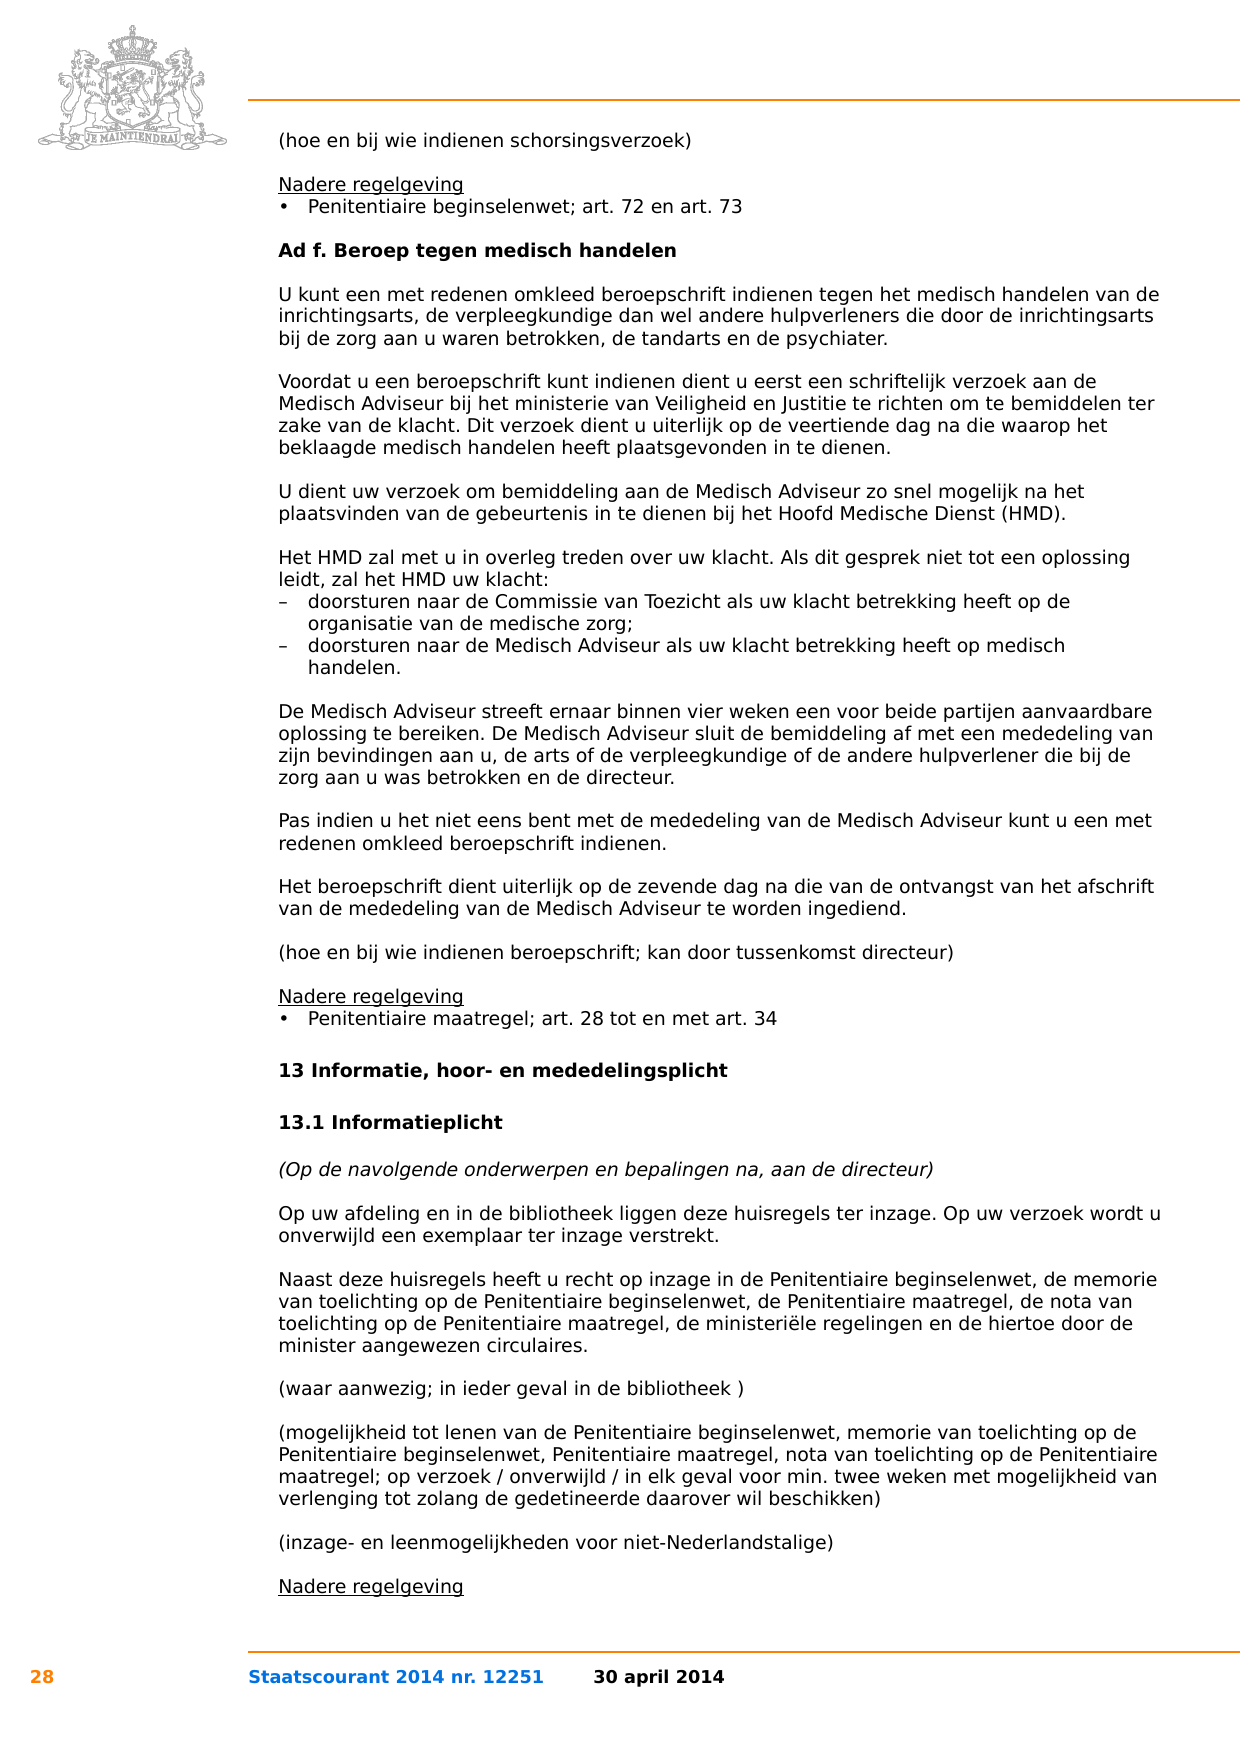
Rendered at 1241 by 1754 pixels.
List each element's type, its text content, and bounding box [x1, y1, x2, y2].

text U dient uw verzoek om bemiddeling aan de Medisch Adviseur zo snel mogelijk na het plaatsvinden van de gebeurtenis in te dienen bij het Hoofd Medische Dienst (HMD). [278, 481, 1163, 525]
text U kunt een met redenen omkleed beroepschrift indienen tegen het medisch handelen van de inrichtingsarts, de verpleegkundige dan wel andere hulpverleners die door de inrichtingsarts bij de zorg aan u waren betrokken, de tandarts en de psychiater. [278, 283, 1163, 349]
subtitle 13.1 Informatieplicht [278, 1112, 1163, 1134]
text (Op de navolgende onderwerpen en bepalingen na, aan de directeur) [278, 1159, 1163, 1181]
text • Penitentiaire beginselenwet; art. 72 en art. 73 [278, 196, 1163, 218]
text • Penitentiaire maatregel; art. 28 tot en met art. 34 [278, 1008, 1163, 1030]
text (inzage- en leenmogelijkheden voor niet-Nederlandstalige) [278, 1532, 1163, 1554]
picture [38, 25, 227, 150]
text Op uw afdeling en in de bibliotheek liggen deze huisregels ter inzage. Op uw verzoek wordt u onverwijld een exemplaar ter inzage verstrekt. [278, 1203, 1163, 1247]
text Het HMD zal met u in overleg treden over uw klacht. Als dit gesprek niet tot een oplossing leidt, zal het HMD uw klacht: [278, 547, 1163, 591]
text Pas indien u het niet eens bent met de mededeling van de Medisch Adviseur kunt u een met redenen omkleed beroepschrift indienen. [278, 810, 1163, 854]
text Voordat u een beroepschrift kunt indienen dient u eerst een schriftelijk verzoek aan de Medisch Adviseur bij het ministerie van Veiligheid en Justitie te richten om te bemiddelen ter zake van de klacht. Dit verzoek dient u uiterlijk op de veertiende dag na die waarop het beklaagde medisch handelen heeft plaatsgevonden in te dienen. [278, 371, 1163, 459]
text (waar aanwezig; in ieder geval in de bibliotheek ) [278, 1378, 1163, 1400]
subtitle 13 Informatie, hoor- en mededelingsplicht [278, 1060, 1163, 1082]
text De Medisch Adviseur streeft ernaar binnen vier weken een voor beide partijen aanvaardbare oplossing te bereiken. De Medisch Adviseur sluit de bemiddeling af met een mededeling van zijn bevindingen aan u, de arts of de verpleegkundige of de andere hulpverlener die bij de zorg aan u was betrokken en de directeur. [278, 701, 1163, 788]
text – doorsturen naar de Medisch Adviseur als uw klacht betrekking heeft op medisch handelen. [278, 635, 1163, 679]
text Ad f. Beroep tegen medisch handelen [278, 239, 1163, 262]
text Nadere regelgeving [278, 174, 1163, 196]
text Nadere regelgeving [278, 986, 1163, 1008]
text – doorsturen naar de Commissie van Toezicht als uw klacht betrekking heeft op de organisatie van de medische zorg; [278, 591, 1163, 635]
text Naast deze huisregels heeft u recht op inzage in de Penitentiaire beginselenwet, de memorie van toelichting op de Penitentiaire beginselenwet, de Penitentiaire maatregel, de nota van toelichting op de Penitentiaire maatregel, de ministeriële regelingen en de hiertoe door de minister aangewezen circulaires. [278, 1268, 1163, 1356]
text Nadere regelgeving [278, 1576, 1163, 1598]
text (hoe en bij wie indienen beroepschrift; kan door tussenkomst directeur) [278, 942, 1163, 964]
text Het beroepschrift dient uiterlijk op de zevende dag na die van de ontvangst van het afschrift van de mededeling van de Medisch Adviseur te worden ingediend. [278, 876, 1163, 920]
text (hoe en bij wie indienen schorsingsverzoek) [278, 130, 1163, 152]
text (mogelijkheid tot lenen van de Penitentiaire beginselenwet, memorie van toelichting op de Penitentiaire beginselenwet, Penitentiaire maatregel, nota van toelichting op de Penitentiaire maatregel; op verzoek / onverwijld / in elk geval voor min. twee weken met mogelijkheid van verlenging tot zolang de gedetineerde daarover wil beschikken) [278, 1422, 1163, 1510]
